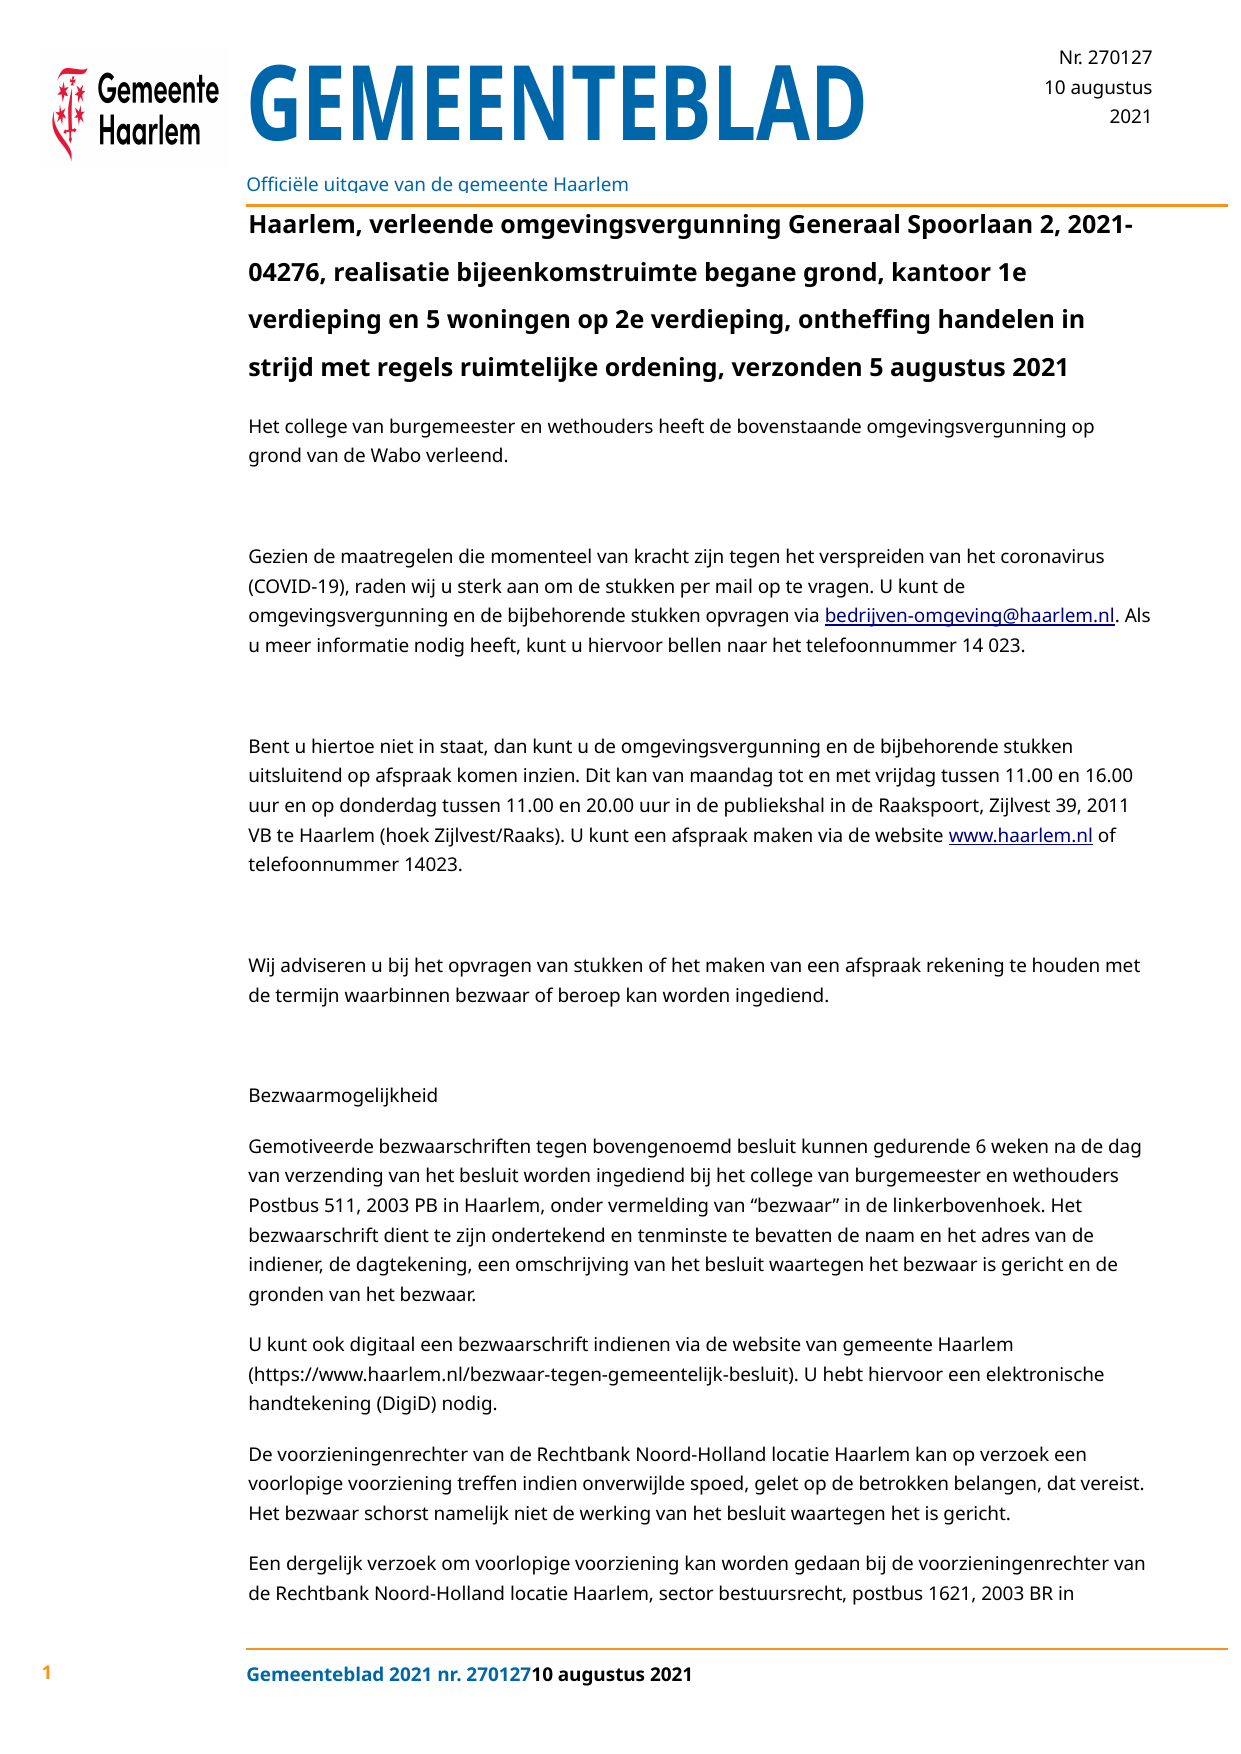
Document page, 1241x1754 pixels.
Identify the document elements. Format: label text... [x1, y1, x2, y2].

text Gemotiveerde bezwaarschriften tegen bovengenoemd besluit kunnen gedurende 6 weken na de dag van verzending van het besluit worden ingediend bij het college van burgemeester en wethouders Postbus 511, 2003 PB in Haarlem, onder vermelding van “bezwaar” in de linkerbovenhoek. Het bezwaarschrift dient te zijn ondertekend en tenminste te bevatten de naam en het adres van de indiener, de dagtekening, een omschrijving van het besluit waartegen het bezwaar is gericht en de gronden van het bezwaar. [248, 1133, 1152, 1307]
picture [41, 47, 231, 172]
text U kunt ook digitaal een bezwaarschrift indienen via de website van gemeente Haarlem (https://www.haarlem.nl/bezwaar-tegen-gemeentelijk-besluit). U hebt hiervoor een elektronische handtekening (DigiD) nodig. [248, 1331, 1152, 1416]
text Haarlem, verleende omgevingsvergunning Generaal Spoorlaan 2, 2021-04276, realisatie bijeenkomstruimte begane grond, kantoor 1e verdieping en 5 woningen op 2e verdieping, ontheffing handelen in strijd met regels ruimtelijke ordening, verzonden 5 augustus 2021 [248, 207, 1152, 384]
text Het college van burgemeester en wethouders heeft de bovenstaande omgevingsvergunning op grond van de Wabo verleend. [248, 413, 1152, 468]
text De voorzieningenrechter van de Rechtbank Noord-Holland locatie Haarlem kan op verzoek een voorlopige voorziening treffen indien onverwijlde spoed, gelet op de betrokken belangen, dat vereist. Het bezwaar schorst namelijk niet de werking van het besluit waartegen het is gericht. [248, 1441, 1152, 1526]
text Wij adviseren u bij het opvragen van stukken of het maken van een afspraak rekening te houden met de termijn waarbinnen bezwaar of beroep kan worden ingediend. [248, 952, 1152, 1008]
text Bezwaarmogelijkheid [248, 1083, 1152, 1108]
text Gezien de maatregelen die momenteel van kracht zijn tegen het verspreiden van het coronavirus (COVID-19), raden wij u sterk aan om de stukken per mail op te vragen. U kunt de omgevingsvergunning en de bijbehorende stukken opvragen via bedrijven-omgeving@haarlem.nl. Als u meer informatie nodig heeft, kunt u hiervoor bellen naar het telefoonnummer 14 023. [248, 543, 1152, 658]
text Bent u hiertoe niet in staat, dan kunt u de omgevingsvergunning en de bijbehorende stukken uitsluitend op afspraak komen inzien. Dit kan van maandag tot en met vrijdag tussen 11.00 en 16.00 uur en op donderdag tussen 11.00 en 20.00 uur in de publiekshal in de Raakspoort, Zijlvest 39, 2011 VB te Haarlem (hoek Zijlvest/Raaks). U kunt een afspraak maken via de website www.haarlem.nl of telefoonnummer 14023. [248, 733, 1152, 877]
text Een dergelijk verzoek om voorlopige voorziening kan worden gedaan bij de voorzieningenrechter van de Rechtbank Noord-Holland locatie Haarlem, sector bestuursrecht, postbus 1621, 2003 BR in [248, 1551, 1152, 1606]
